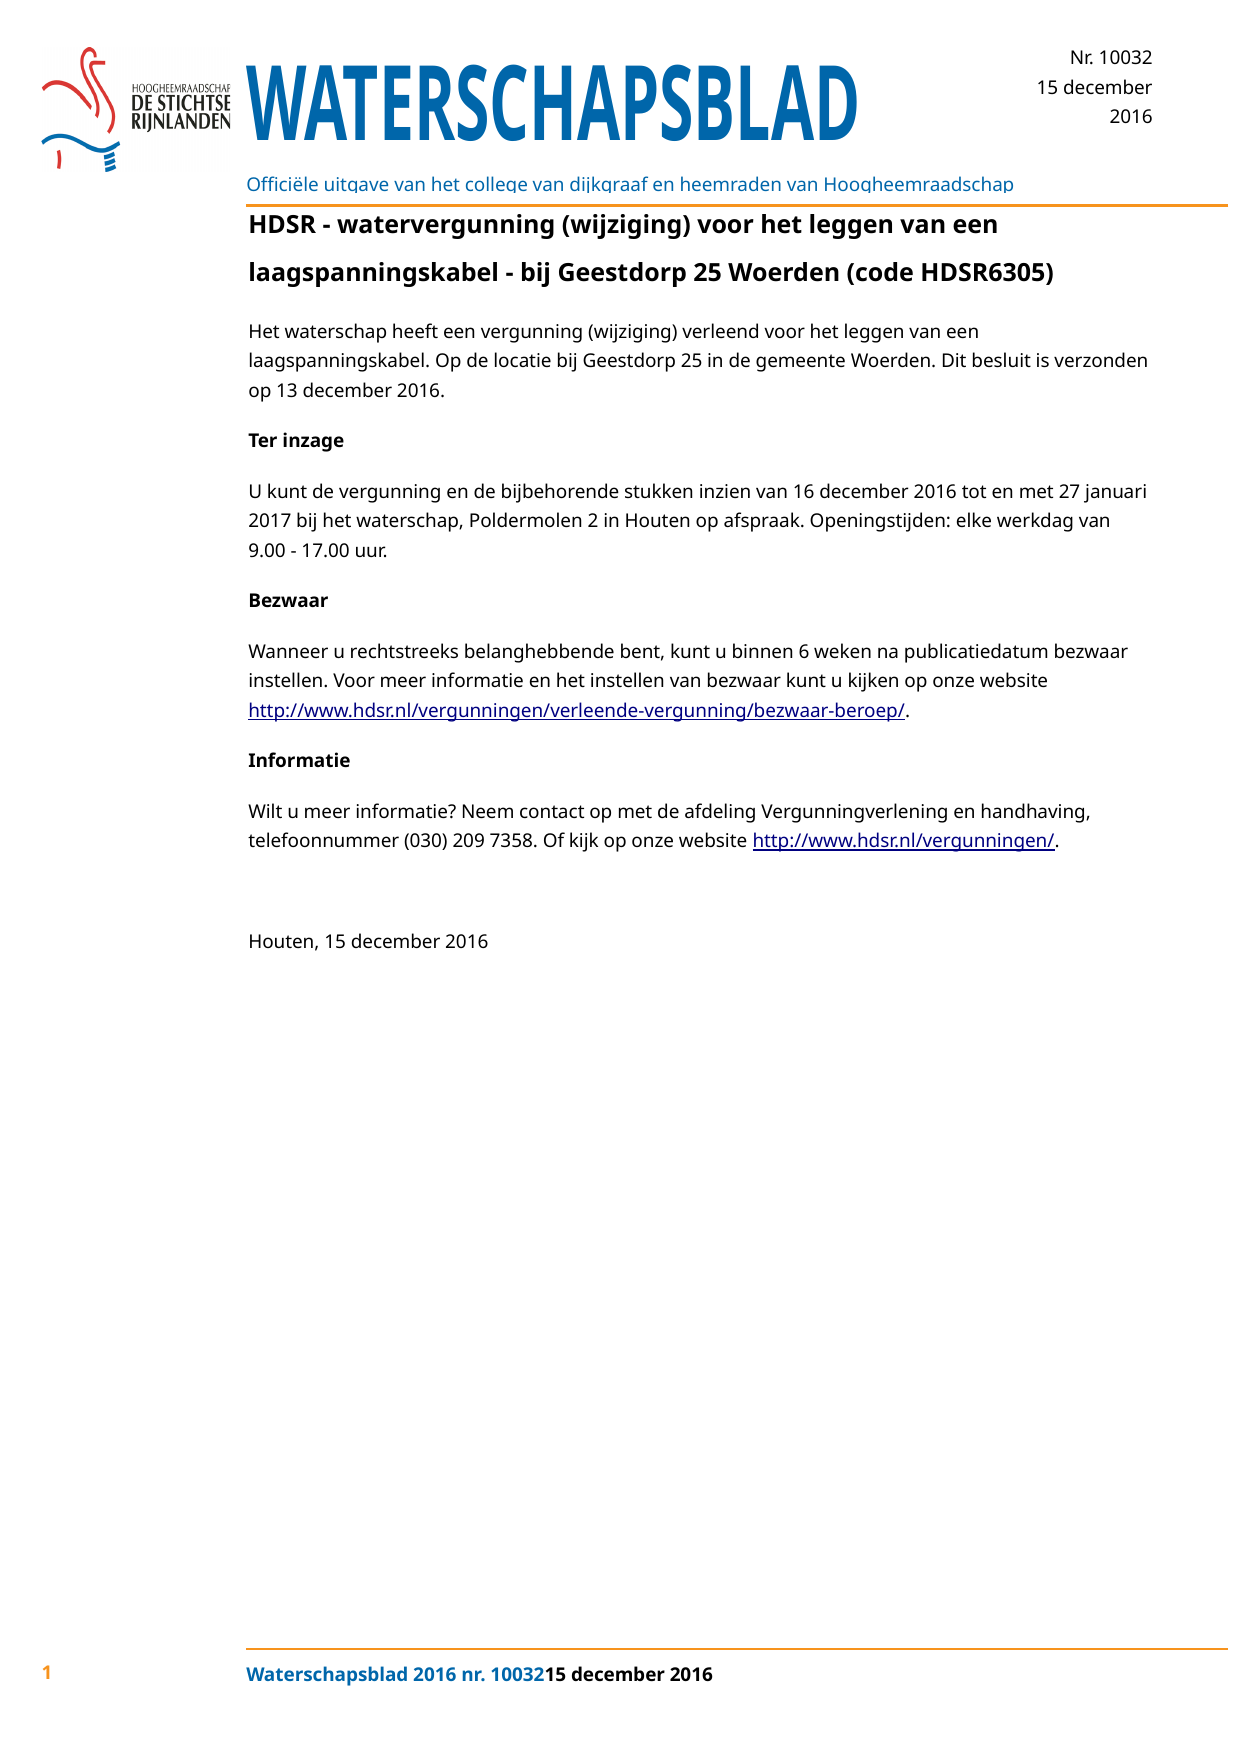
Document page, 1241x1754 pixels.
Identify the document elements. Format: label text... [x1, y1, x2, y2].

picture [41, 47, 231, 172]
text Wilt u meer informatie? Neem contact op met de afdeling Vergunningverlening en handhaving, telefoonnummer (030) 209 7358. Of kijk op onze website http://www.hdsr.nl/vergunningen/. [248, 798, 1152, 853]
text Wanneer u rechtstreeks belanghebbende bent, kunt u binnen 6 weken na publicatiedatum bezwaar instellen. Voor meer informatie en het instellen van bezwaar kunt u kijken op onze website http://www.hdsr.nl/vergunningen/verleende-vergunning/bezwaar-beroep/. [248, 638, 1152, 723]
text U kunt de vergunning en de bijbehorende stukken inzien van 16 december 2016 tot en met 27 januari 2017 bij het waterschap, Poldermolen 2 in Houten op afspraak. Openingstijden: elke werkdag van 9.00 - 17.00 uur. [248, 478, 1152, 563]
text Bezwaar [248, 587, 1152, 613]
text HDSR - watervergunning (wijziging) voor het leggen van een laagspanningskabel - bij Geestdorp 25 Woerden (code HDSR6305) [248, 207, 1152, 288]
text Het waterschap heeft een vergunning (wijziging) verleend voor het leggen van een laagspanningskabel. Op de locatie bij Geestdorp 25 in de gemeente Woerden. Dit besluit is verzonden op 13 december 2016. [248, 318, 1152, 403]
text Ter inzage [248, 427, 1152, 453]
text Informatie [248, 747, 1152, 773]
text Houten, 15 december 2016 [248, 928, 1152, 954]
